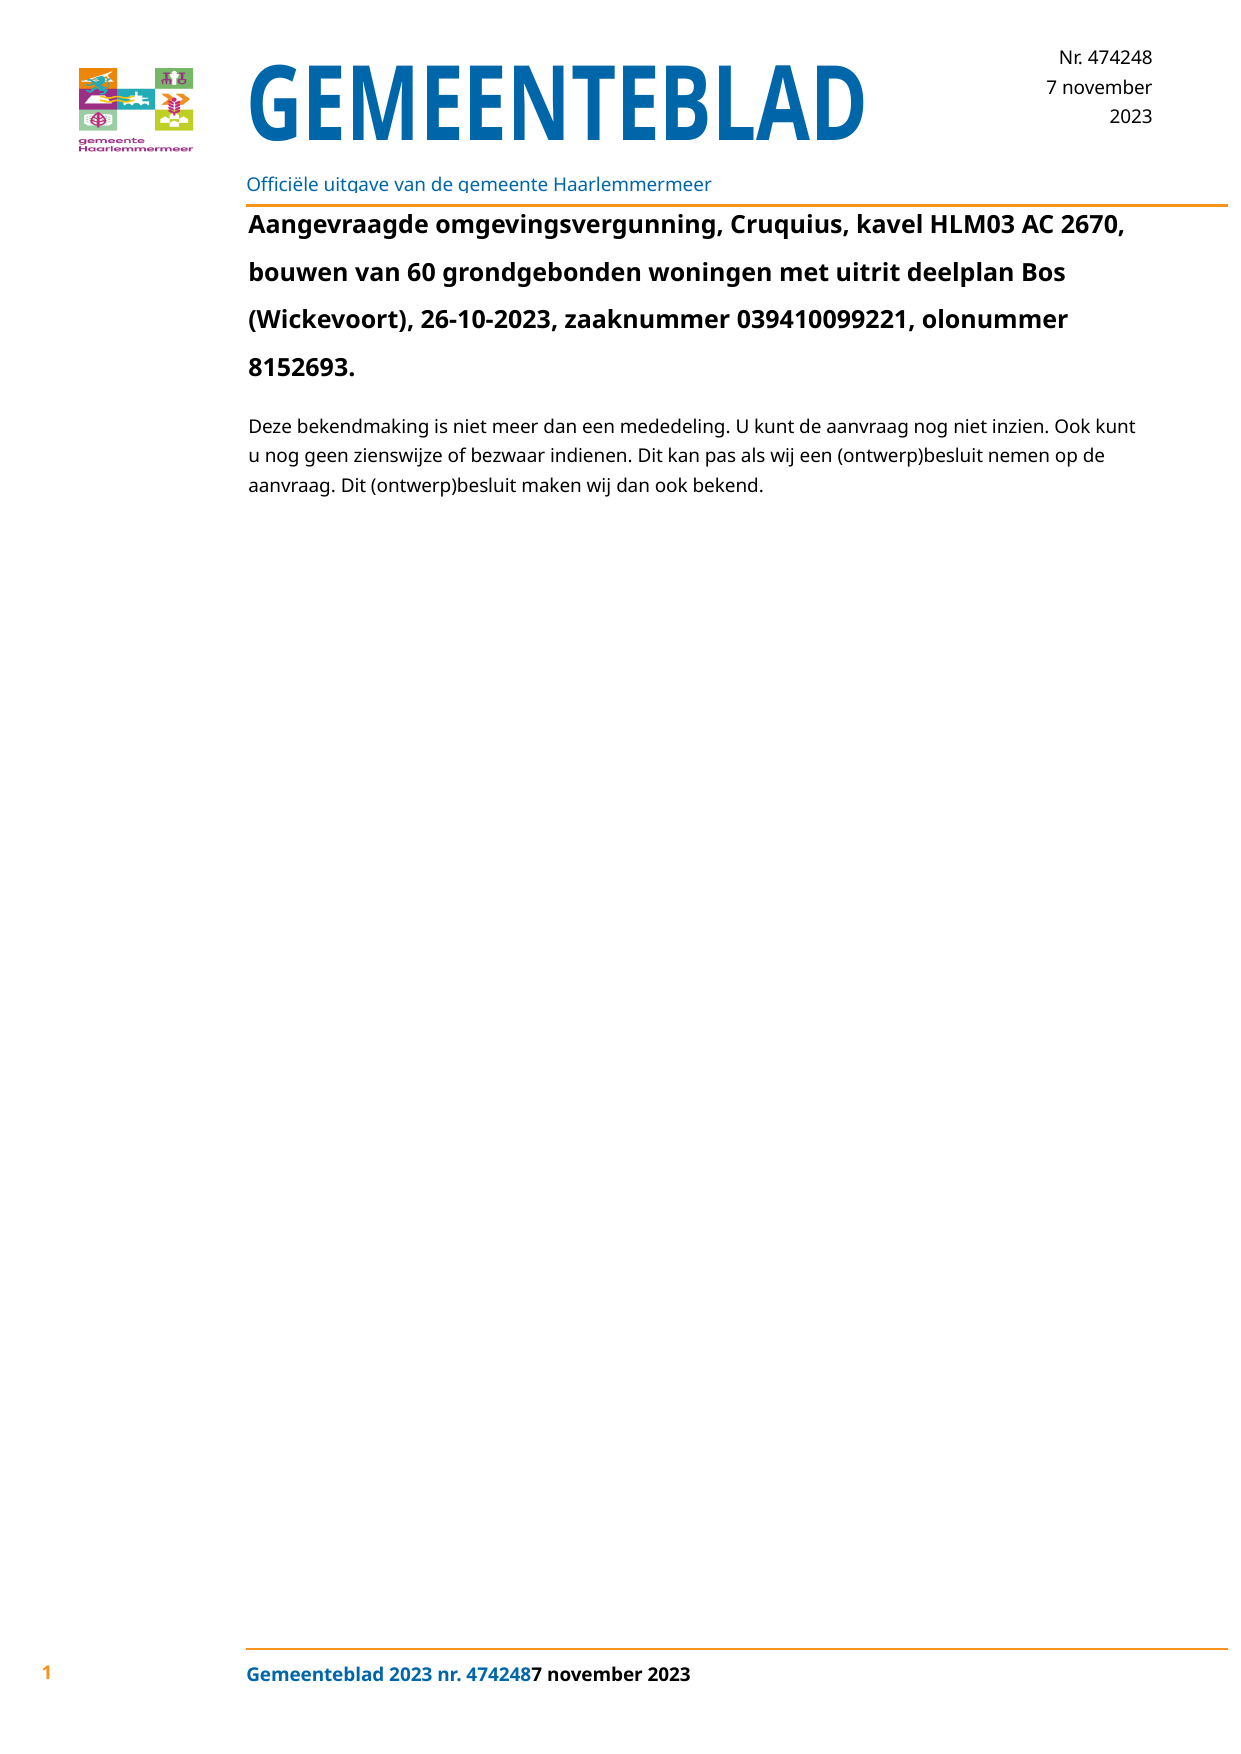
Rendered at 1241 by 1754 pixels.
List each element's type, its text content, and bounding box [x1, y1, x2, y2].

text Deze bekendmaking is niet meer dan een mededeling. U kunt de aanvraag nog niet inzien. Ook kunt u nog geen zienswijze of bezwaar indienen. Dit kan pas als wij een (ontwerp)besluit nemen op de aanvraag. Dit (ontwerp)besluit maken wij dan ook bekend. [248, 413, 1152, 498]
text Aangevraagde omgevingsvergunning, Cruquius, kavel HLM03 AC 2670, bouwen van 60 grondgebonden woningen met uitrit deelplan Bos (Wickevoort), 26-10-2023, zaaknummer 039410099221, olonummer 8152693. [248, 207, 1152, 384]
picture [41, 47, 231, 172]
